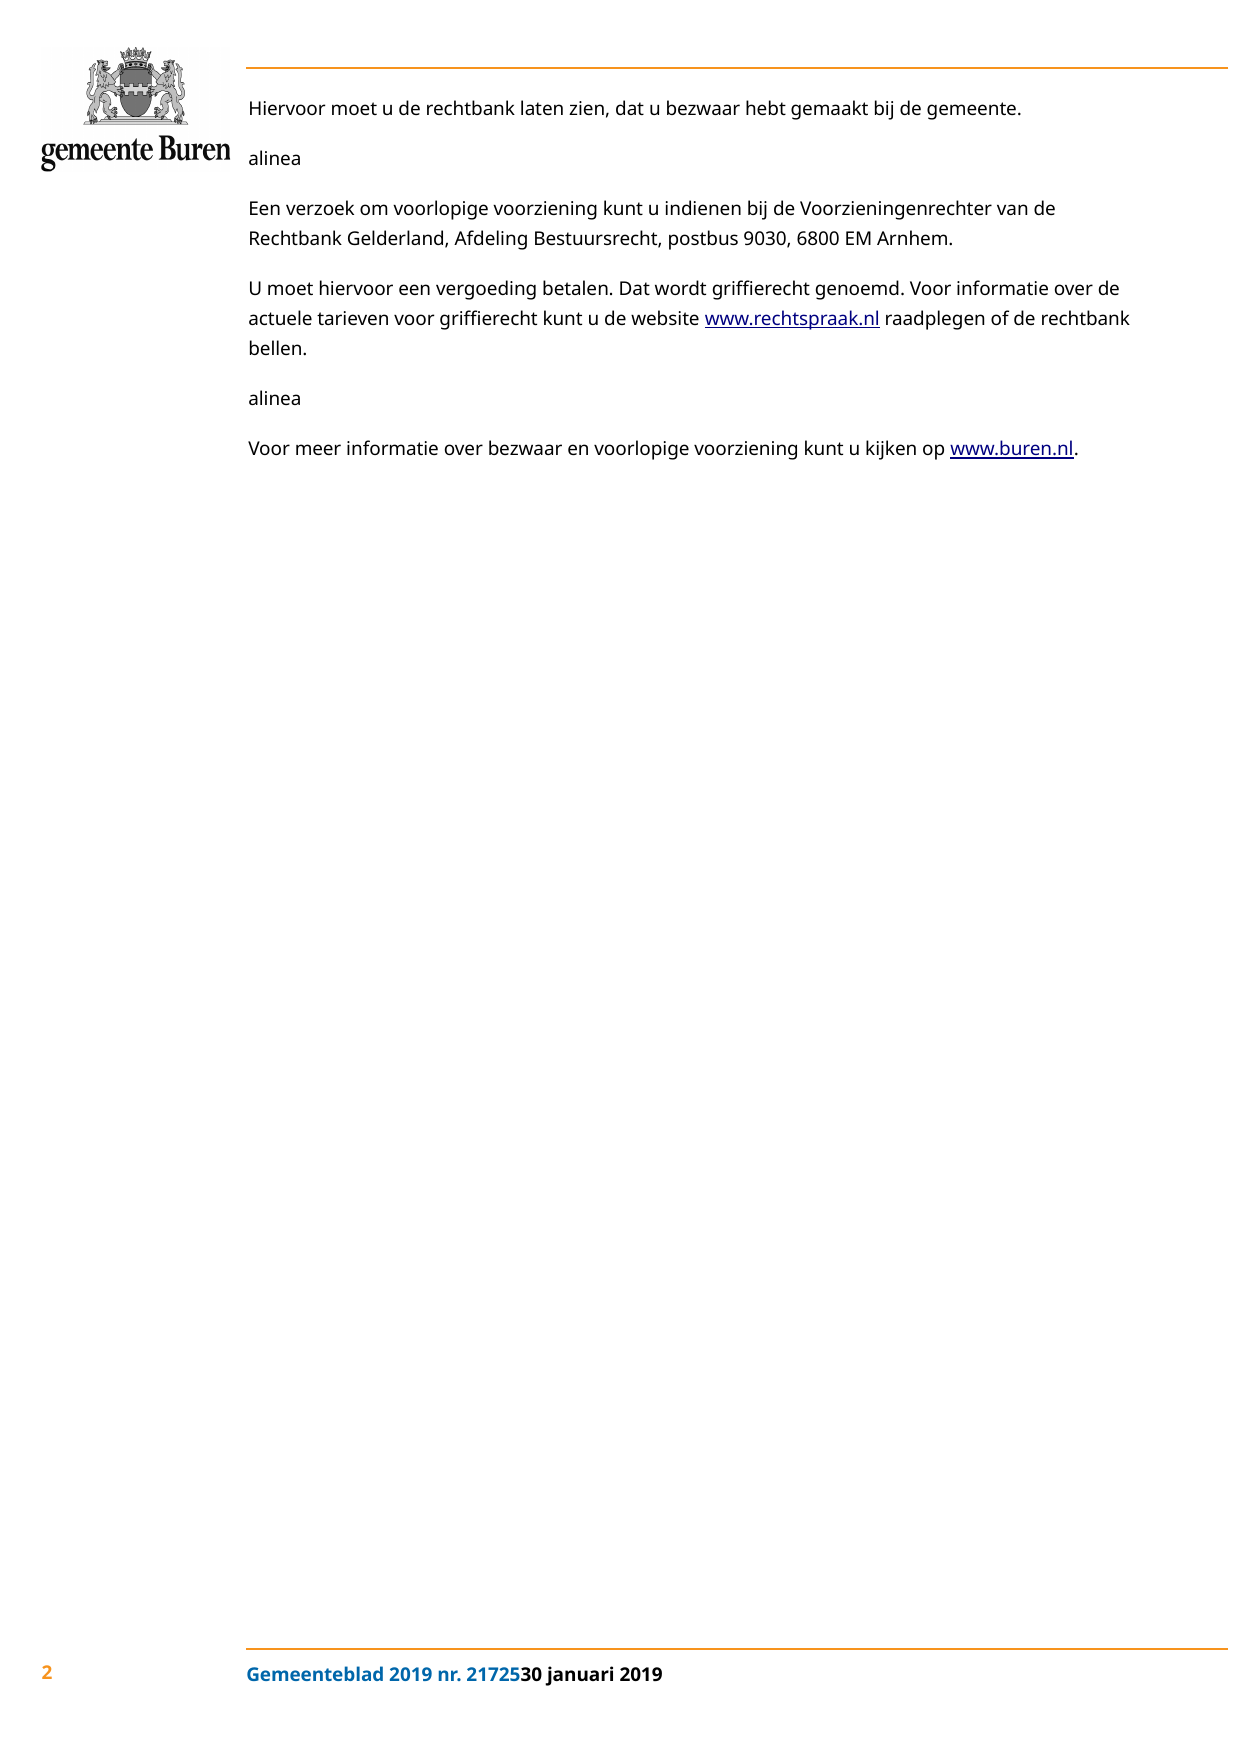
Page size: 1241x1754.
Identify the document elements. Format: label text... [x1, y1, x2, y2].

text Hiervoor moet u de rechtbank laten zien, dat u bezwaar hebt gemaakt bij de gemeente. [248, 95, 1152, 121]
text alinea­ [248, 385, 1152, 411]
picture [41, 47, 231, 172]
text Een verzoek om voorlopige voorziening kunt u indienen bij de Voorzieningenrechter van de Rechtbank Gelderland, Afdeling Bestuursrecht, postbus 9030, 6800 EM Arnhem. [248, 196, 1152, 251]
text U moet hiervoor een vergoeding betalen. Dat wordt griffierecht genoemd. Voor informatie over de actuele tarieven voor griffierecht kunt u de website www.rechtspraak.nl raadplegen of de rechtbank bellen. [248, 276, 1152, 361]
text Voor meer informatie over bezwaar en voorlopige voorziening kunt u kijken op www.buren.nl. [248, 436, 1152, 461]
text alinea­ [248, 145, 1152, 171]
